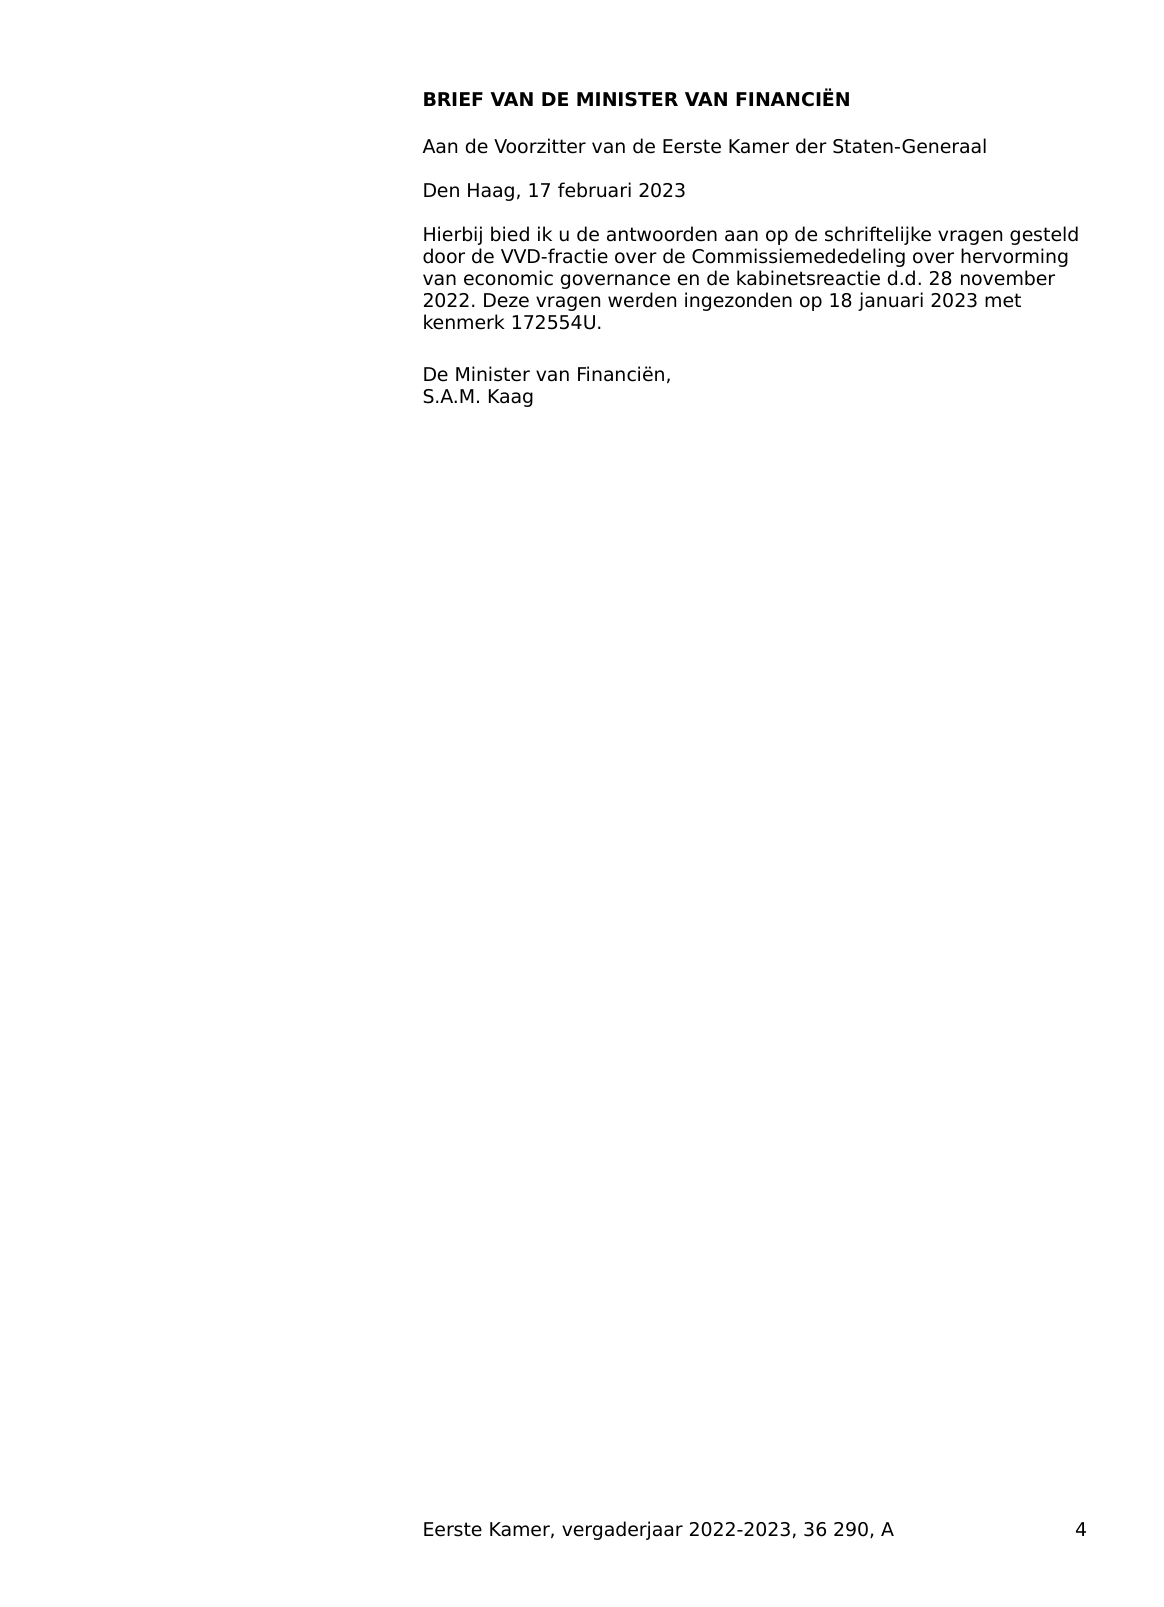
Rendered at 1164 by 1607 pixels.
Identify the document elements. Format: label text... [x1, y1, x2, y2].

subtitle BRIEF VAN DE MINISTER VAN FINANCIËN [422, 89, 1087, 111]
text Den Haag, 17 februari 2023 [422, 180, 1087, 202]
text Hierbij bied ik u de antwoorden aan op de schriftelijke vragen gesteld door de VVD-fractie over de Commissiemededeling over hervorming van economic governance en de kabinetsreactie d.d. 28 november 2022. Deze vragen werden ingezonden op 18 januari 2023 met kenmerk 172554U. [422, 224, 1087, 334]
text Aan de Voorzitter van de Eerste Kamer der Staten-Generaal [422, 136, 1087, 158]
text De Minister van Financiën, S.A.M. Kaag [422, 364, 1087, 408]
